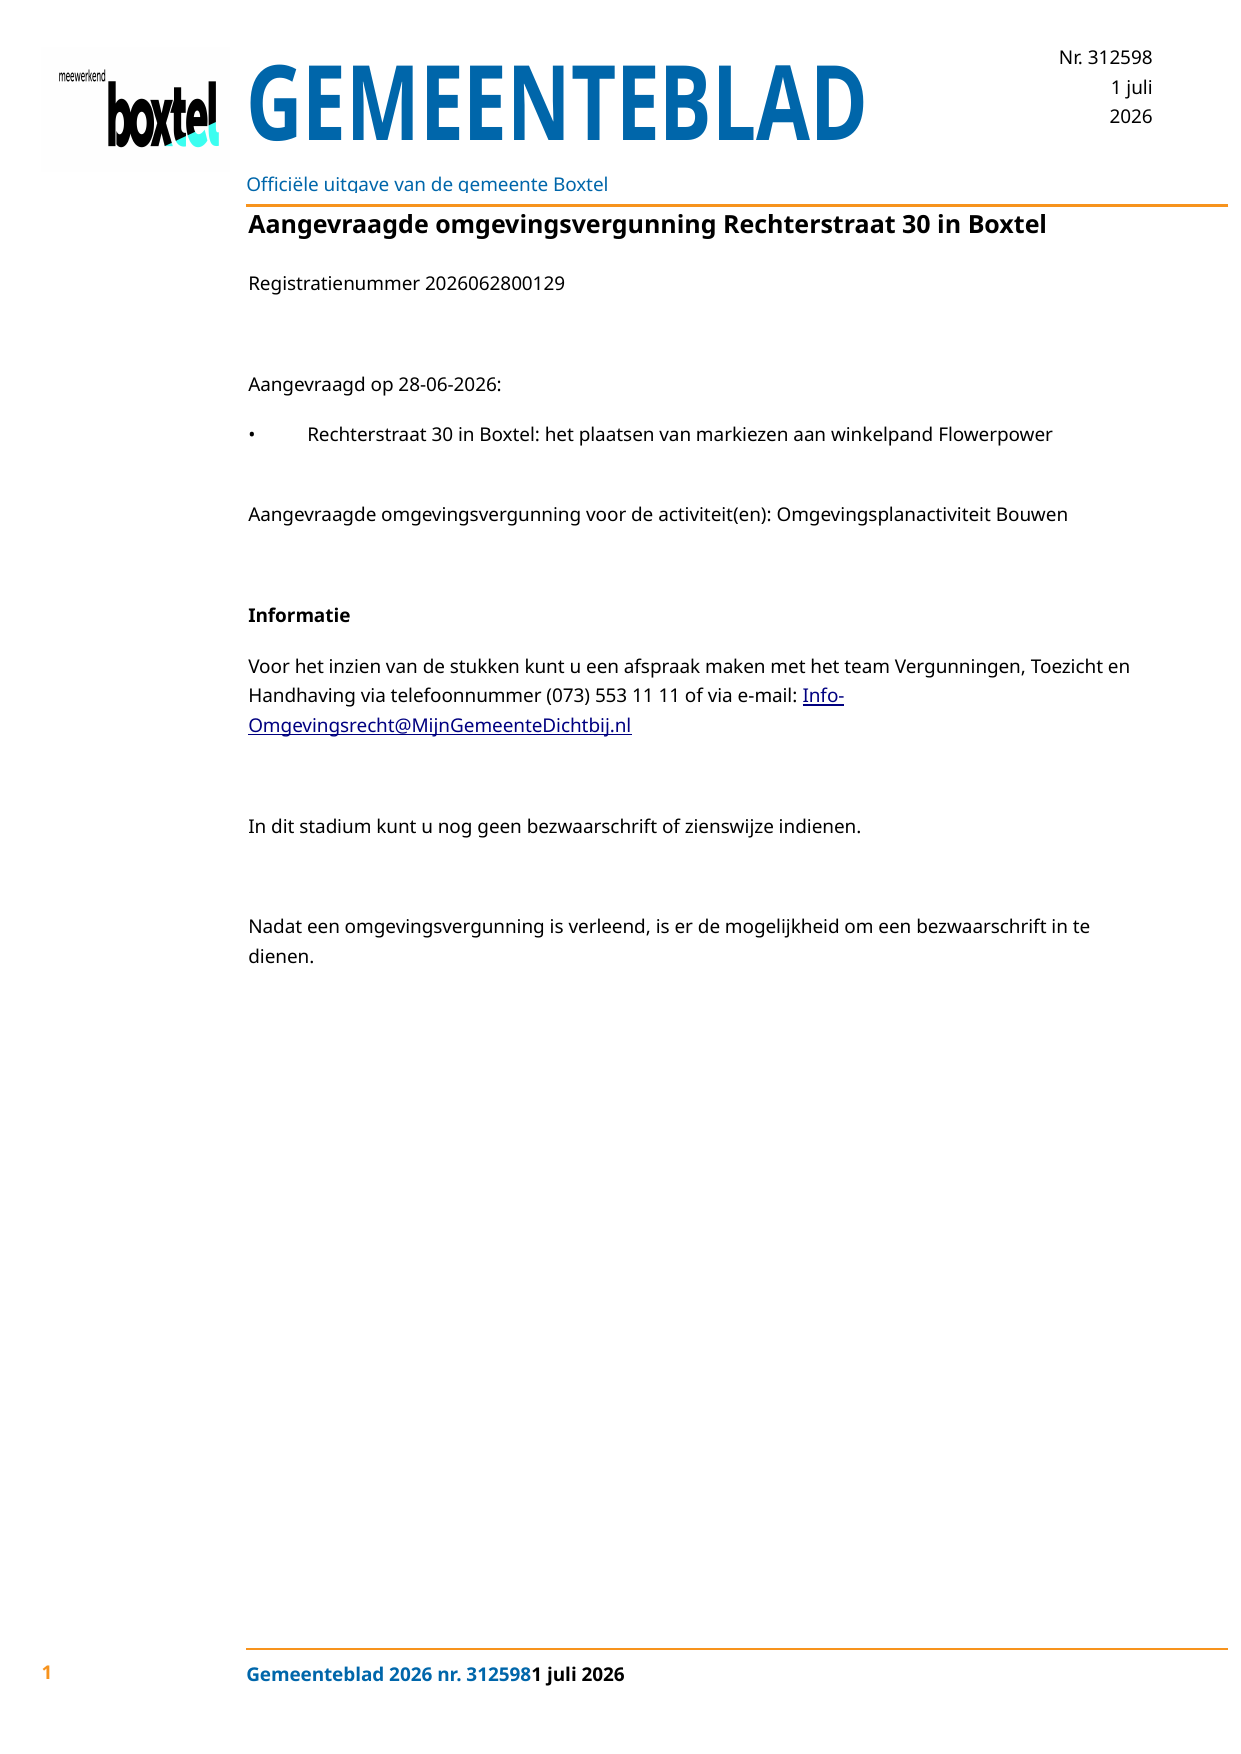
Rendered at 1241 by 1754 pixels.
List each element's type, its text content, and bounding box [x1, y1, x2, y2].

text Registratienummer 2026062800129 [248, 270, 1152, 296]
text Nadat een omgevingsvergunning is verleend, is er de mogelijkheid om een bezwaarschrift in te dienen. [248, 914, 1152, 969]
text Informatie [248, 602, 1152, 628]
text Aangevraagde omgevingsvergunning Rechterstraat 30 in Boxtel [248, 207, 1152, 241]
text In dit stadium kunt u nog geen bezwaarschrift of zienswijze indienen. [248, 813, 1152, 838]
text Voor het inzien van de stukken kunt u een afspraak maken met het team Vergunningen, Toezicht en Handhaving via telefoonnummer (073) 553 11 11 of via e-mail: Info-Omgevingsrecht@MijnGemeenteDichtbij.nl [248, 653, 1152, 738]
text Aangevraagde omgevingsvergunning voor de activiteit(en): Omgevingsplanactiviteit Bouwen [248, 502, 1152, 527]
list Rechterstraat 30 in Boxtel: het plaatsen van markiezen aan winkelpand Flowerpower [248, 422, 1152, 447]
picture [41, 47, 231, 172]
text Aangevraagd op 28-06-2026: [248, 371, 1152, 397]
